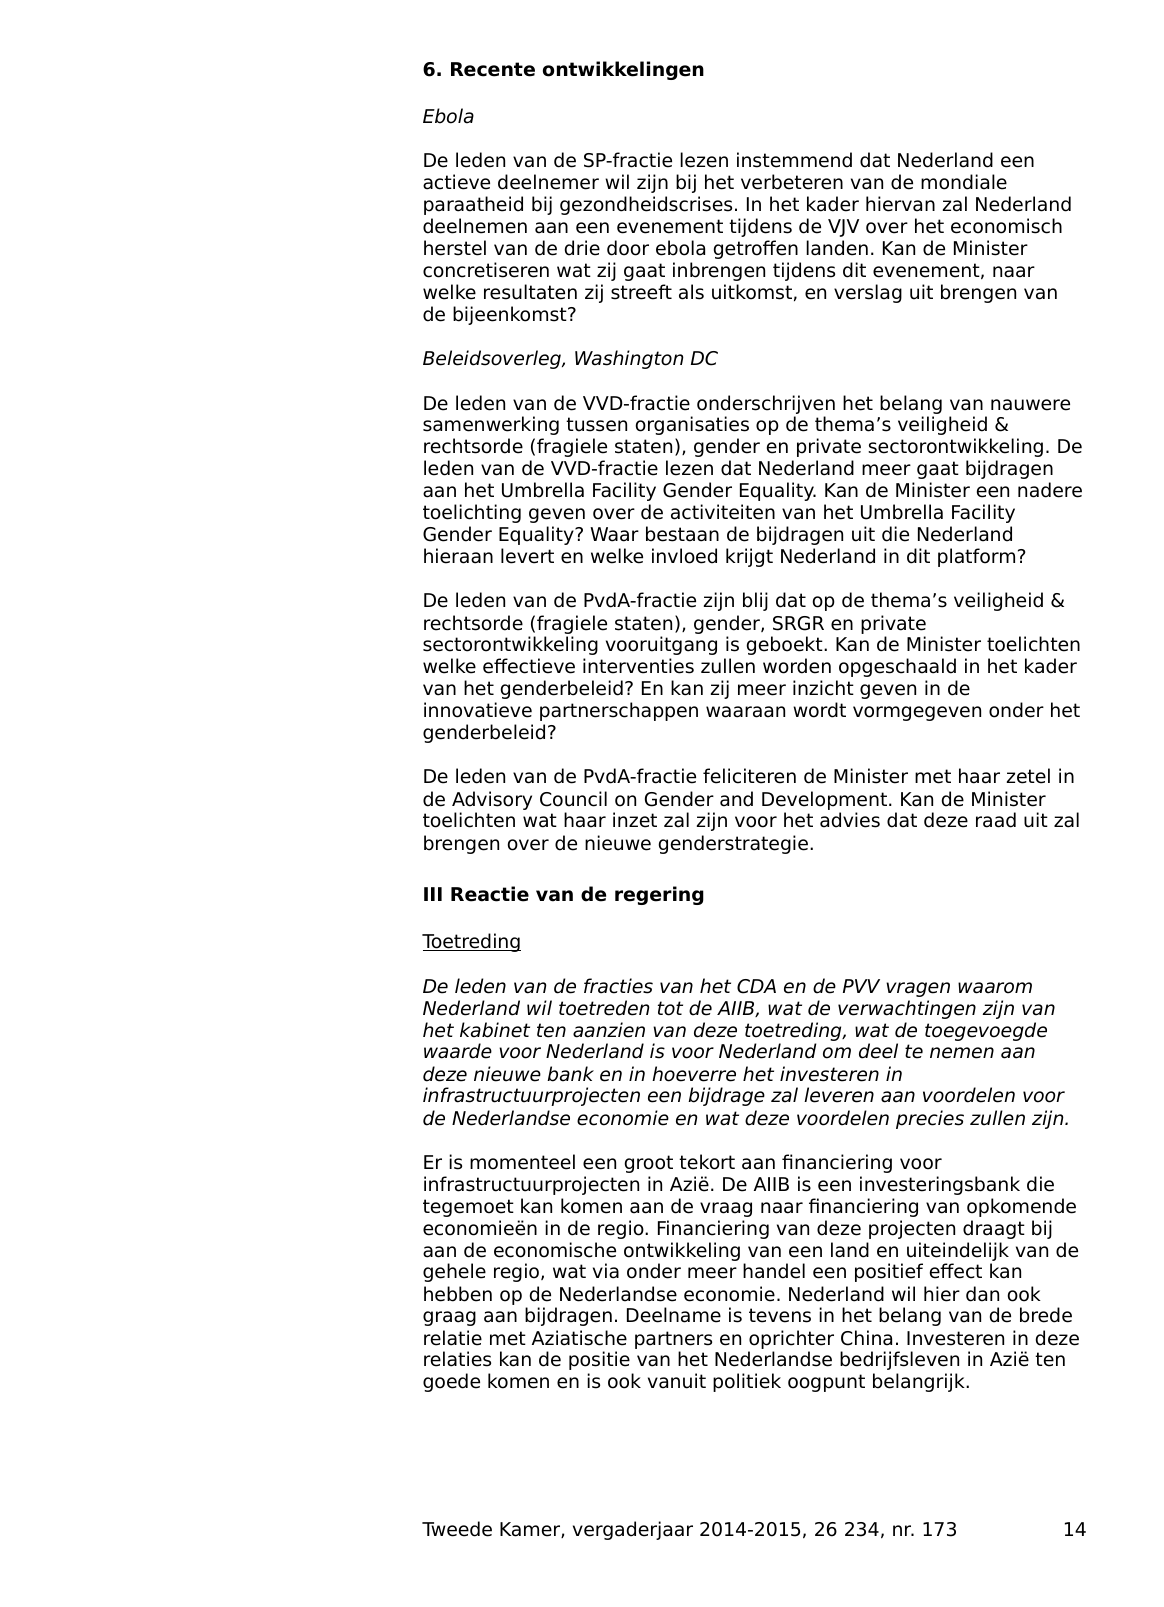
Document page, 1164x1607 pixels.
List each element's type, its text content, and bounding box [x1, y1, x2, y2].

text De leden van de fracties van het CDA en de PVV vragen waarom Nederland wil toetreden tot de AIIB, wat de verwachtingen zijn van het kabinet ten aanzien van deze toetreding, wat de toegevoegde waarde voor Nederland is voor Nederland om deel te nemen aan deze nieuwe bank en in hoeverre het investeren in infrastructuurprojecten een bijdrage zal leveren aan voordelen voor de Nederlandse economie en wat deze voordelen precies zullen zijn. [422, 976, 1087, 1129]
subtitle III Reactie van de regering [422, 884, 1087, 906]
subtitle 6. Recente ontwikkelingen [422, 59, 1087, 81]
subtitle Toetreding [422, 931, 1087, 953]
text De leden van de PvdA-fractie zijn blij dat op de thema’s veiligheid & rechtsorde (fragiele staten), gender, SRGR en private sectorontwikkeling vooruitgang is geboekt. Kan de Minister toelichten welke effectieve interventies zullen worden opgeschaald in het kader van het genderbeleid? En kan zij meer inzicht geven in de innovatieve partnerschappen waaraan wordt vormgegeven onder het genderbeleid? [422, 590, 1087, 744]
text Er is momenteel een groot tekort aan financiering voor infrastructuurprojecten in Azië. De AIIB is een investeringsbank die tegemoet kan komen aan de vraag naar financiering van opkomende economieën in de regio. Financiering van deze projecten draagt bij aan de economische ontwikkeling van een land en uiteindelijk van de gehele regio, wat via onder meer handel een positief effect kan hebben op de Nederlandse economie. Nederland wil hier dan ook graag aan bijdragen. Deelname is tevens in het belang van de brede relatie met Aziatische partners en oprichter China. Investeren in deze relaties kan de positie van het Nederlandse bedrijfsleven in Azië ten goede komen en is ook vanuit politiek oogpunt belangrijk. [422, 1152, 1087, 1393]
text De leden van de PvdA-fractie feliciteren de Minister met haar zetel in de Advisory Council on Gender and Development. Kan de Minister toelichten wat haar inzet zal zijn voor het advies dat deze raad uit zal brengen over de nieuwe genderstrategie. [422, 766, 1087, 854]
subtitle Ebola [422, 106, 1087, 128]
subtitle Beleidsoverleg, Washington DC [422, 348, 1087, 370]
text De leden van de VVD-fractie onderschrijven het belang van nauwere samenwerking tussen organisaties op de thema’s veiligheid & rechtsorde (fragiele staten), gender en private sectorontwikkeling. De leden van de VVD-fractie lezen dat Nederland meer gaat bijdragen aan het Umbrella Facility Gender Equality. Kan de Minister een nadere toelichting geven over de activiteiten van het Umbrella Facility Gender Equality? Waar bestaan de bijdragen uit die Nederland hieraan levert en welke invloed krijgt Nederland in dit platform? [422, 392, 1087, 568]
text De leden van de SP-fractie lezen instemmend dat Nederland een actieve deelnemer wil zijn bij het verbeteren van de mondiale paraatheid bij gezondheidscrises. In het kader hiervan zal Nederland deelnemen aan een evenement tijdens de VJV over het economisch herstel van de drie door ebola getroffen landen. Kan de Minister concretiseren wat zij gaat inbrengen tijdens dit evenement, naar welke resultaten zij streeft als uitkomst, en verslag uit brengen van de bijeenkomst? [422, 150, 1087, 326]
